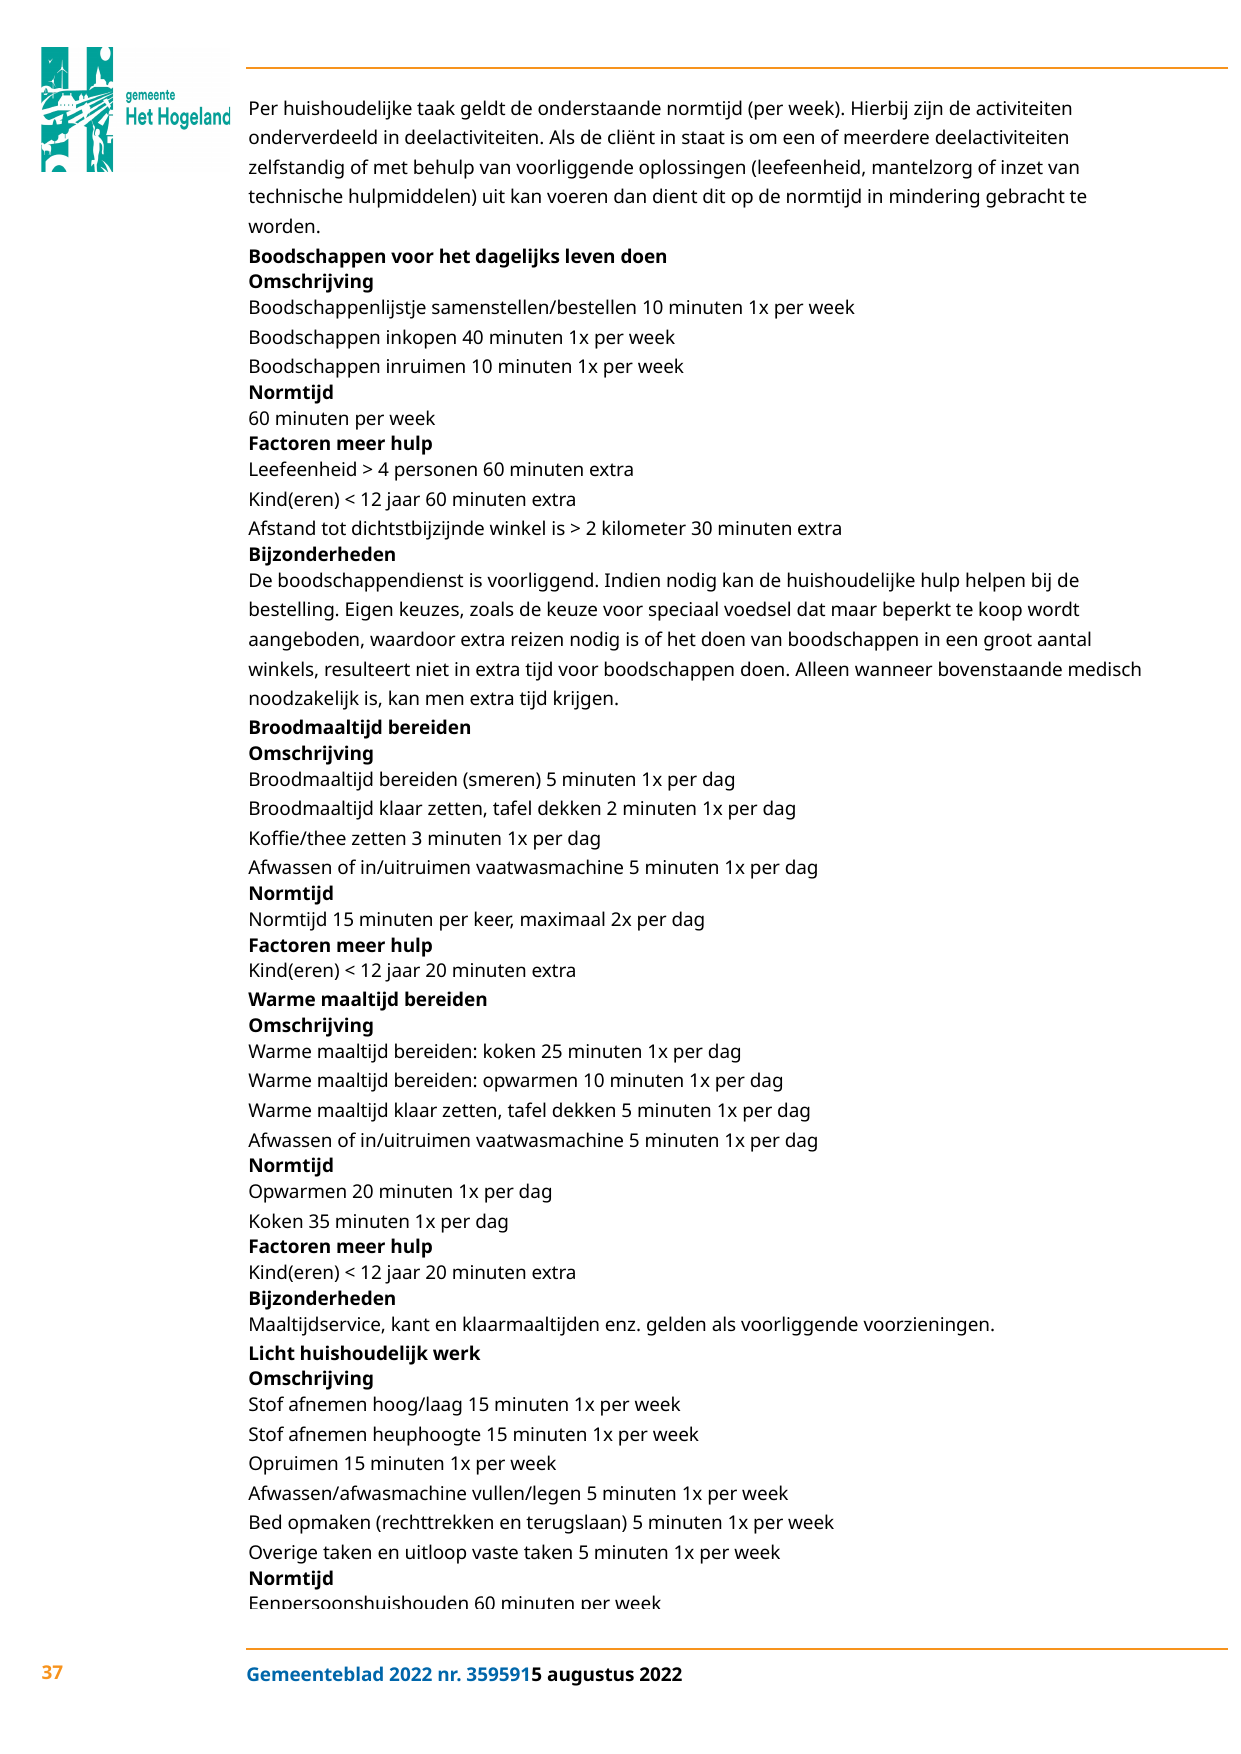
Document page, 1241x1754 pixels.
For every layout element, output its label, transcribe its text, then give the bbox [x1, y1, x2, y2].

table_cell Bijzonderheden [248, 541, 1152, 567]
table_cell Omschrijving [248, 269, 1152, 294]
table_cell Bijzonderheden [248, 1285, 1152, 1311]
table_cell De boodschappendienst is voorliggend. Indien nodig kan de huishoudelijke hulp helpen bij de bestelling. Eigen keuzes, zoals de keuze voor speciaal voedsel dat maar beperkt te koop wordt aangeboden, waardoor extra reizen nodig is of het doen van boodschappen in een groot aantal winkels, resulteert niet in extra tijd voor boodschappen doen. Alleen wanneer bovenstaande medisch noodzakelijk is, kan men extra tijd krijgen. [248, 567, 1152, 711]
table_cell Normtijd [248, 1565, 1152, 1591]
table_cell Boodschappenlijstje samenstellen/bestellen 10 minuten 1x per week Boodschappen inkopen 40 minuten 1x per week Boodschappen inruimen 10 minuten 1x per week [248, 294, 1152, 379]
table_cell 60 minuten per week [248, 405, 1152, 431]
table_cell Factoren meer hulp [248, 431, 1152, 456]
table_cell Eenpersoonshuishouden 60 minuten per week [248, 1591, 1152, 1608]
text Per huishoudelijke taak geldt de onderstaande normtijd (per week). Hierbij zijn de activiteiten onderverdeeld in deelactiviteiten. Als de cliënt in staat is om een of meerdere deelactiviteiten zelfstandig of met behulp van voorliggende oplossingen (leefeenheid, mantelzorg of inzet van technische hulpmiddelen) uit kan voeren dan dient dit op de normtijd in mindering gebracht te worden. [248, 95, 1152, 239]
table_cell Omschrijving [248, 1012, 1152, 1038]
table_cell Kind(eren) < 12 jaar 20 minuten extra [248, 1259, 1152, 1285]
table_cell Kind(eren) < 12 jaar 20 minuten extra [248, 958, 1152, 983]
table_cell Leefeenheid > 4 personen 60 minuten extra Kind(eren) < 12 jaar 60 minuten extra Afstand tot dichtstbijzijnde winkel is > 2 kilometer 30 minuten extra [248, 456, 1152, 541]
table_cell Factoren meer hulp [248, 1234, 1152, 1259]
table_cell Normtijd [248, 1153, 1152, 1178]
table_cell Maaltijdservice, kant en klaarmaaltijden enz. gelden als voorliggende voorzieningen. [248, 1311, 1152, 1336]
table_cell Opwarmen 20 minuten 1x per dag Koken 35 minuten 1x per dag [248, 1178, 1152, 1233]
table_cell Normtijd [248, 379, 1152, 405]
table_cell Stof afnemen hoog/laag 15 minuten 1x per week Stof afnemen heuphoogte 15 minuten 1x per week Opruimen 15 minuten 1x per week Afwassen/afwasmachine vullen/legen 5 minuten 1x per week Bed opmaken (rechttrekken en terugslaan) 5 minuten 1x per week Overige taken en uitloop vaste taken 5 minuten 1x per week [248, 1391, 1152, 1565]
table_cell Normtijd 15 minuten per keer, maximaal 2x per dag [248, 906, 1152, 932]
table_cell Factoren meer hulp [248, 932, 1152, 957]
table_header Warme maaltijd bereiden [248, 987, 1152, 1012]
picture [41, 47, 231, 172]
table_cell Normtijd [248, 880, 1152, 906]
table_cell Broodmaaltijd bereiden (smeren) 5 minuten 1x per dag Broodmaaltijd klaar zetten, tafel dekken 2 minuten 1x per dag Koffie/thee zetten 3 minuten 1x per dag Afwassen of in/uitruimen vaatwasmachine 5 minuten 1x per dag [248, 766, 1152, 880]
table_header Boodschappen voor het dagelijks leven doen [248, 243, 1152, 268]
table_cell Warme maaltijd bereiden: koken 25 minuten 1x per dag Warme maaltijd bereiden: opwarmen 10 minuten 1x per dag Warme maaltijd klaar zetten, tafel dekken 5 minuten 1x per dag Afwassen of in/uitruimen vaatwasmachine 5 minuten 1x per dag [248, 1038, 1152, 1152]
table_cell Omschrijving [248, 1366, 1152, 1391]
table_cell Omschrijving [248, 740, 1152, 766]
table_header Licht huishoudelijk werk [248, 1340, 1152, 1366]
table_header Broodmaaltijd bereiden [248, 714, 1152, 740]
